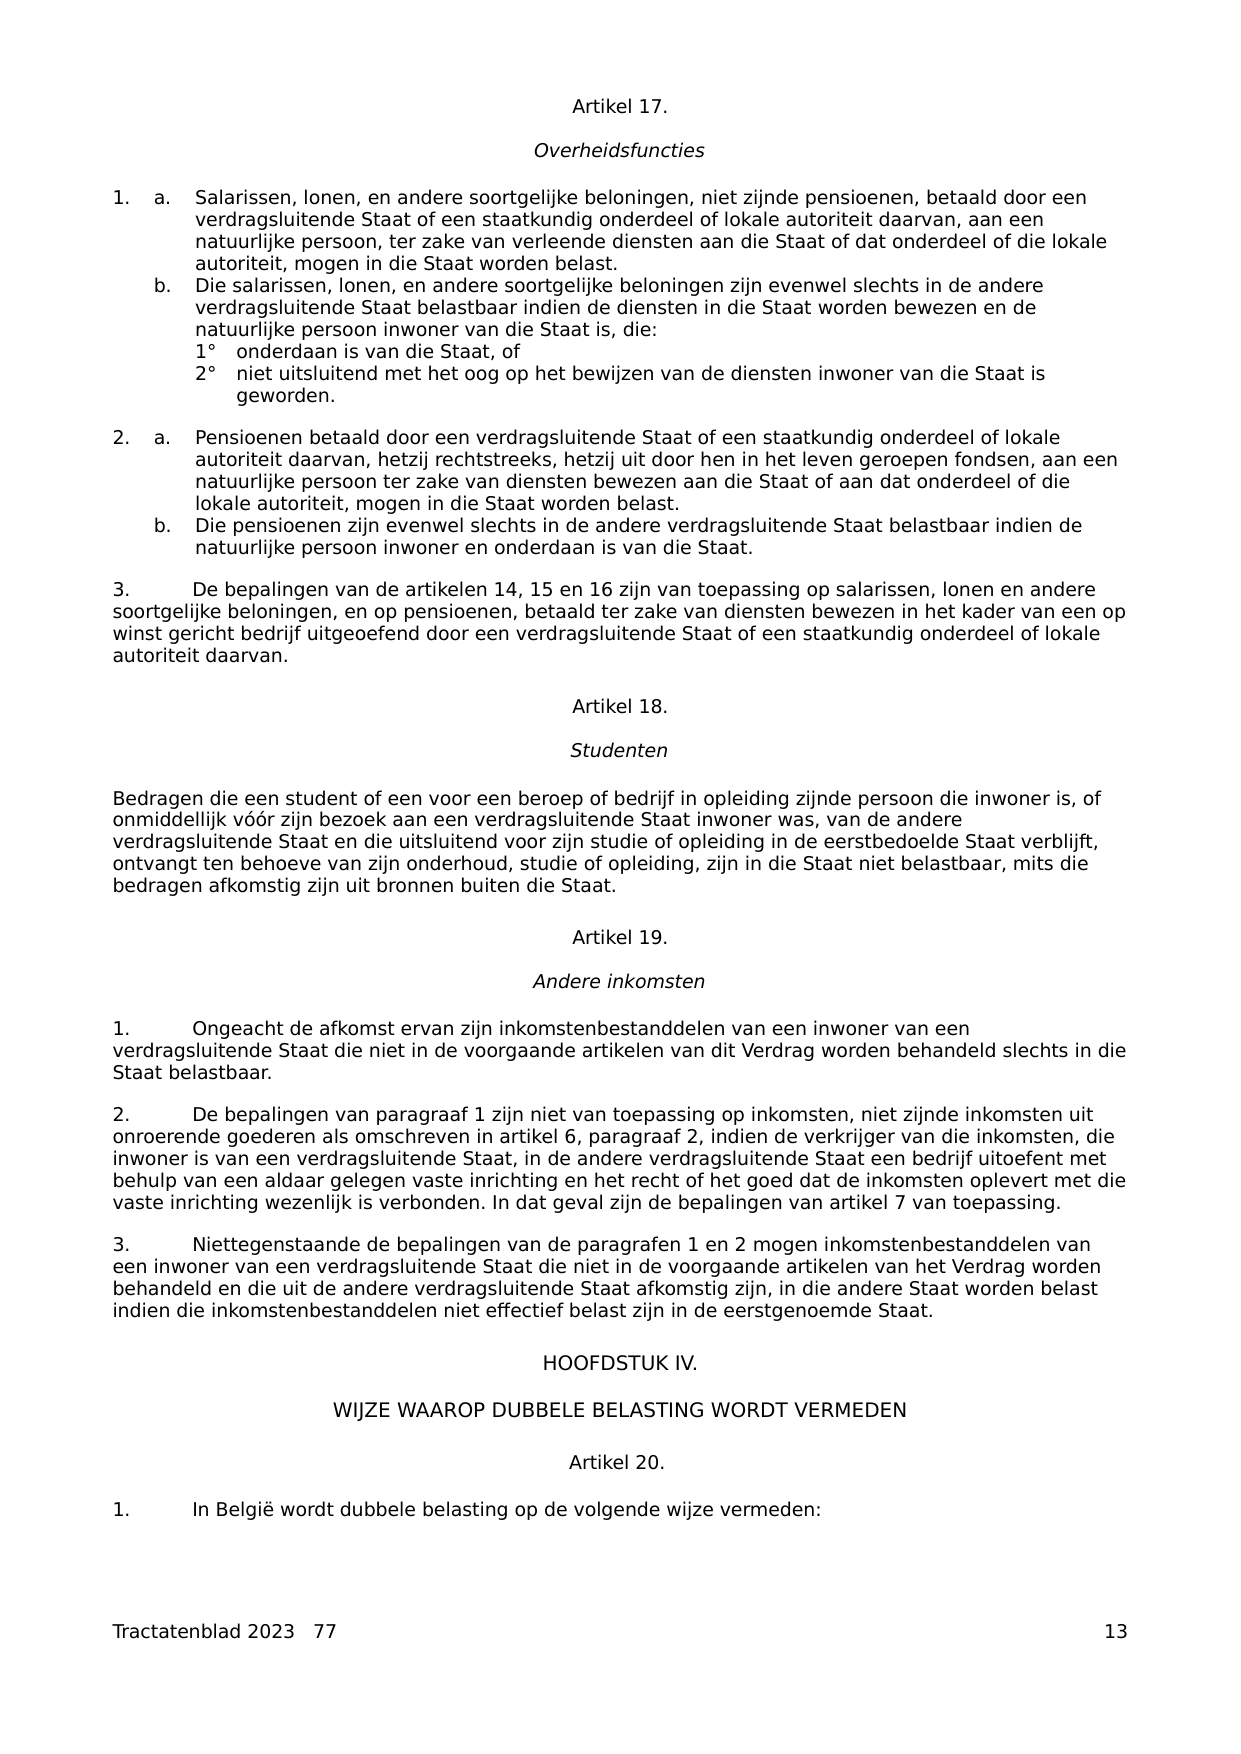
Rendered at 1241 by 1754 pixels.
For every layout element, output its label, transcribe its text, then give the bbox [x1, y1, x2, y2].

text 1° onderdaan is van die Staat, of [195, 341, 1128, 363]
text 2. De bepalingen van paragraaf 1 zijn niet van toepassing op inkomsten, niet zijnde inkomsten uit onroerende goederen als omschreven in artikel 6, paragraaf 2, indien de verkrijger van die inkomsten, die inwoner is van een verdragsluitende Staat, in de andere verdragsluitende Staat een bedrijf uitoefent met behulp van een aldaar gelegen vaste inrichting en het recht of het goed dat de inkomsten oplevert met die vaste inrichting wezenlijk is verbonden. In dat geval zijn de bepalingen van artikel 7 van toepassing. [112, 1104, 1128, 1214]
subtitle Artikel 18. Studenten [112, 696, 1128, 762]
text 2° niet uitsluitend met het oog op het bewijzen van de diensten inwoner van die Staat is geworden. [195, 363, 1128, 407]
text 2. a. Pensioenen betaald door een verdragsluitende Staat of een staatkundig onderdeel of lokale autoriteit daarvan, hetzij rechtstreeks, hetzij uit door hen in het leven geroepen fondsen, aan een natuurlijke persoon ter zake van diensten bewezen aan die Staat of aan dat onderdeel of die lokale autoriteit, mogen in die Staat worden belast. [112, 427, 1128, 514]
text Bedragen die een student of een voor een beroep of bedrijf in opleiding zijnde persoon die inwoner is, of onmiddellijk vóór zijn bezoek aan een verdragsluitende Staat inwoner was, van de andere verdragsluitende Staat en die uitsluitend voor zijn studie of opleiding in de eerstbedoelde Staat verblijft, ontvangt ten behoeve van zijn onderhoud, studie of opleiding, zijn in die Staat niet belastbaar, mits die bedragen afkomstig zijn uit bronnen buiten die Staat. [112, 787, 1128, 897]
text b. Die pensioenen zijn evenwel slechts in de andere verdragsluitende Staat belastbaar indien de natuurlijke persoon inwoner en onderdaan is van die Staat. [153, 514, 1128, 558]
subtitle HOOFDSTUK IV. WIJZE WAAROP DUBBELE BELASTING WORDT VERMEDEN [112, 1352, 1128, 1422]
text 1. a. Salarissen, lonen, en andere soortgelijke beloningen, niet zijnde pensioenen, betaald door een verdragsluitende Staat of een staatkundig onderdeel of lokale autoriteit daarvan, aan een natuurlijke persoon, ter zake van verleende diensten aan die Staat of dat onderdeel of die lokale autoriteit, mogen in die Staat worden belast. [112, 187, 1128, 275]
text 3. De bepalingen van de artikelen 14, 15 en 16 zijn van toepassing op salarissen, lonen en andere soortgelijke beloningen, en op pensioenen, betaald ter zake van diensten bewezen in het kader van een op winst gericht bedrijf uitgeoefend door een verdragsluitende Staat of een staatkundig onderdeel of lokale autoriteit daarvan. [112, 578, 1128, 666]
subtitle Artikel 20. [112, 1452, 1128, 1474]
text b. Die salarissen, lonen, en andere soortgelijke beloningen zijn evenwel slechts in de andere verdragsluitende Staat belastbaar indien de diensten in die Staat worden bewezen en de natuurlijke persoon inwoner van die Staat is, die: [153, 275, 1128, 341]
text 3. Niettegenstaande de bepalingen van de paragrafen 1 en 2 mogen inkomstenbestanddelen van een inwoner van een verdragsluitende Staat die niet in de voorgaande artikelen van het Verdrag worden behandeld en die uit de andere verdragsluitende Staat afkomstig zijn, in die andere Staat worden belast indien die inkomstenbestanddelen niet effectief belast zijn in de eerstgenoemde Staat. [112, 1234, 1128, 1322]
subtitle Artikel 19. Andere inkomsten [112, 927, 1128, 993]
text 1. Ongeacht de afkomst ervan zijn inkomstenbestanddelen van een inwoner van een verdragsluitende Staat die niet in de voorgaande artikelen van dit Verdrag worden behandeld slechts in die Staat belastbaar. [112, 1018, 1128, 1084]
text 1. In België wordt dubbele belasting op de volgende wijze vermeden: [112, 1499, 1128, 1521]
subtitle Artikel 17. Overheidsfuncties [112, 96, 1128, 162]
